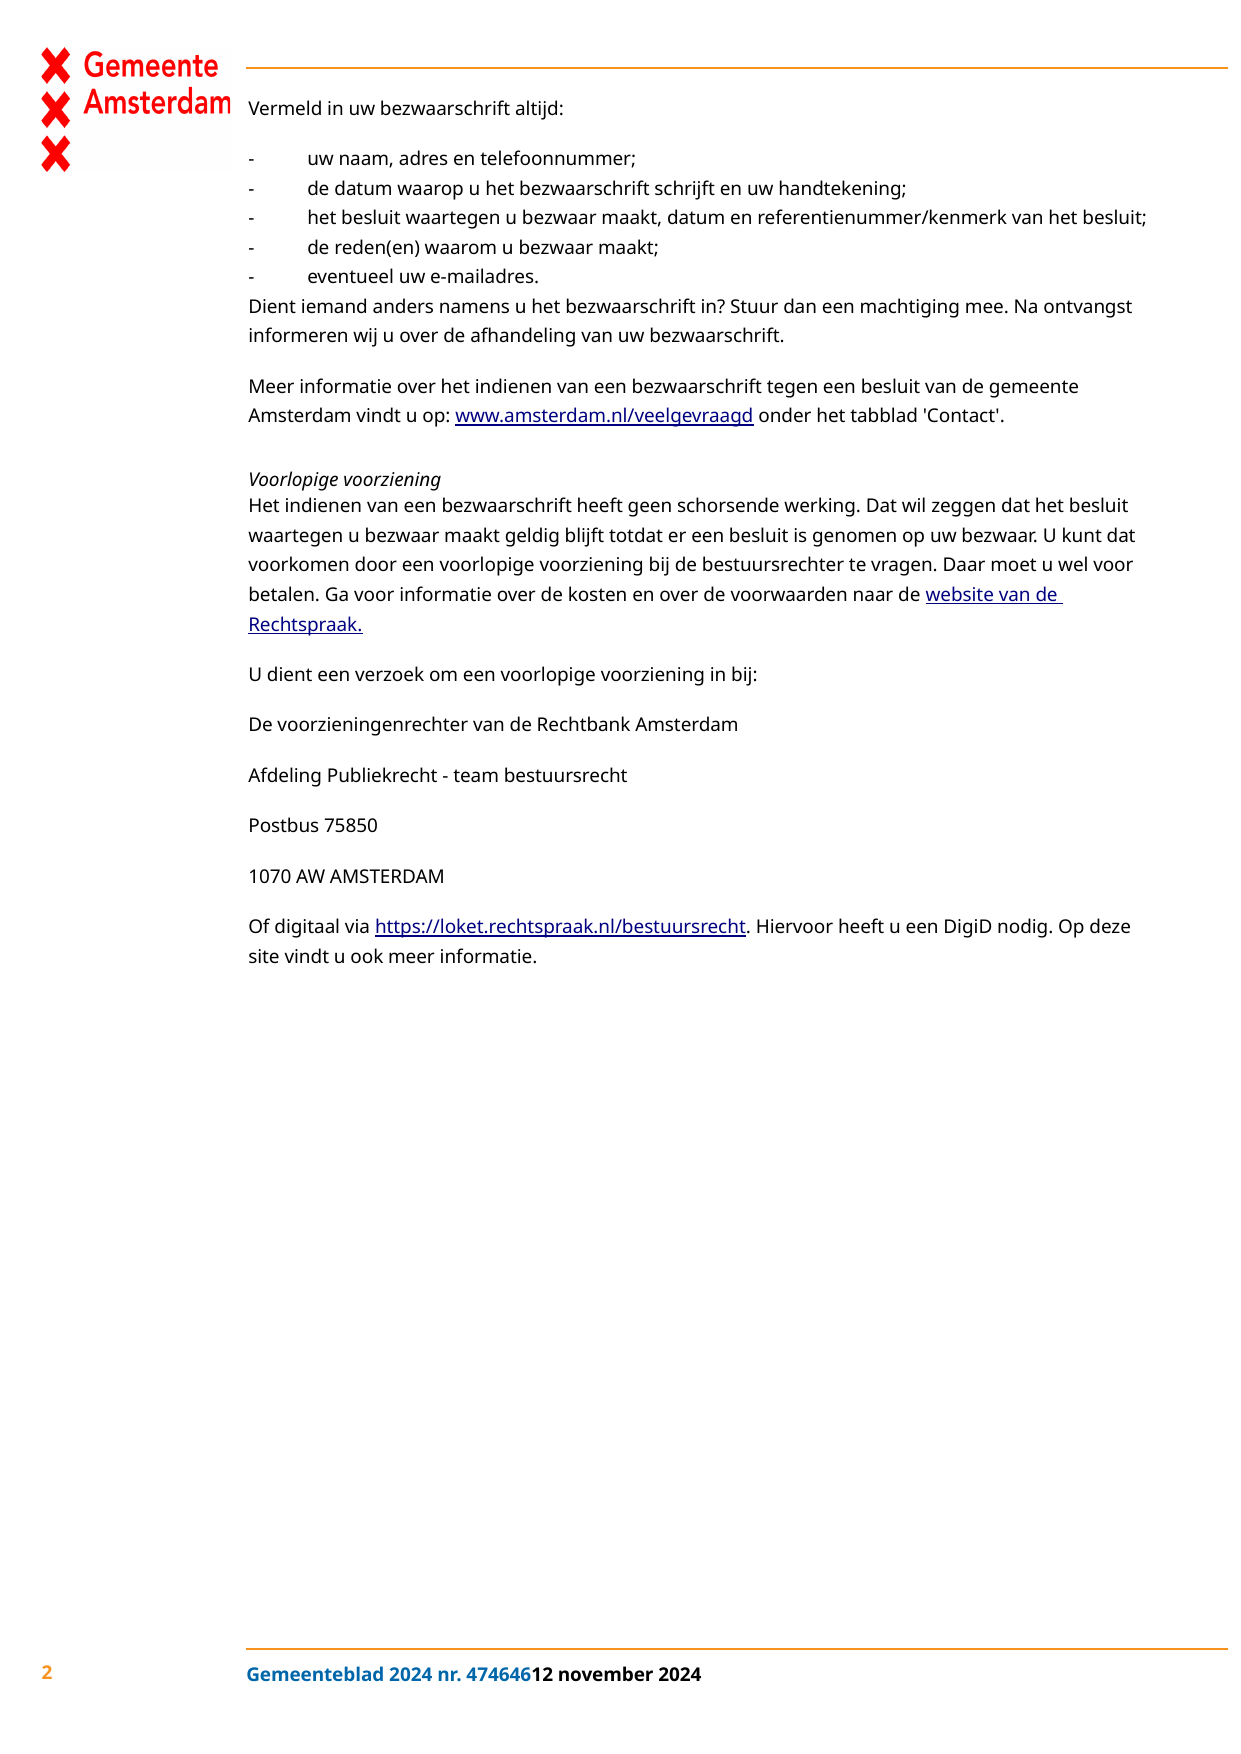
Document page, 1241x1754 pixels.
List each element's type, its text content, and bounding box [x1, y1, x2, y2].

text Dient iemand anders namens u het bezwaarschrift in? Stuur dan een machtiging mee. Na ontvangst informeren wij u over de afhandeling van uw bezwaarschrift. [248, 293, 1152, 348]
text Postbus 75850 [248, 812, 1152, 838]
picture [41, 47, 231, 172]
text U dient een verzoek om een voorlopige voorziening in bij: [248, 661, 1152, 687]
text Voorlopige voorziening [248, 467, 1152, 492]
list de datum waarop u het bezwaarschrift schrijft en uw handtekening; [248, 175, 1152, 201]
list het besluit waartegen u bezwaar maakt, datum en referentienummer/kenmerk van het besluit; [248, 204, 1152, 230]
list uw naam, adres en telefoonnummer; [248, 145, 1152, 171]
text Afdeling Publiekrecht - team bestuursrecht [248, 762, 1152, 788]
text Vermeld in uw bezwaarschrift altijd: [248, 95, 1152, 121]
list de reden(en) waarom u bezwaar maakt; [248, 234, 1152, 260]
list eventueel uw e-mailadres. [248, 263, 1152, 289]
text Het indienen van een bezwaarschrift heeft geen schorsende werking. Dat wil zeggen dat het besluit waartegen u bezwaar maakt geldig blijft totdat er een besluit is genomen op uw bezwaar. U kunt dat voorkomen door een voorlopige voorziening bij de bestuursrechter te vragen. Daar moet u wel voor betalen. Ga voor informatie over de kosten en over de voorwaarden naar de website van de Rechtspraak. [248, 492, 1152, 636]
text Meer informatie over het indienen van een bezwaarschrift tegen een besluit van de gemeente Amsterdam vindt u op: www.amsterdam.nl/veelgevraagd onder het tabblad 'Contact'. [248, 373, 1152, 428]
text 1070 AW AMSTERDAM [248, 863, 1152, 888]
text De voorzieningenrechter van de Rechtbank Amsterdam [248, 712, 1152, 737]
text Of digitaal via https://loket.rechtspraak.nl/bestuursrecht. Hiervoor heeft u een DigiD nodig. Op deze site vindt u ook meer informatie. [248, 913, 1152, 968]
